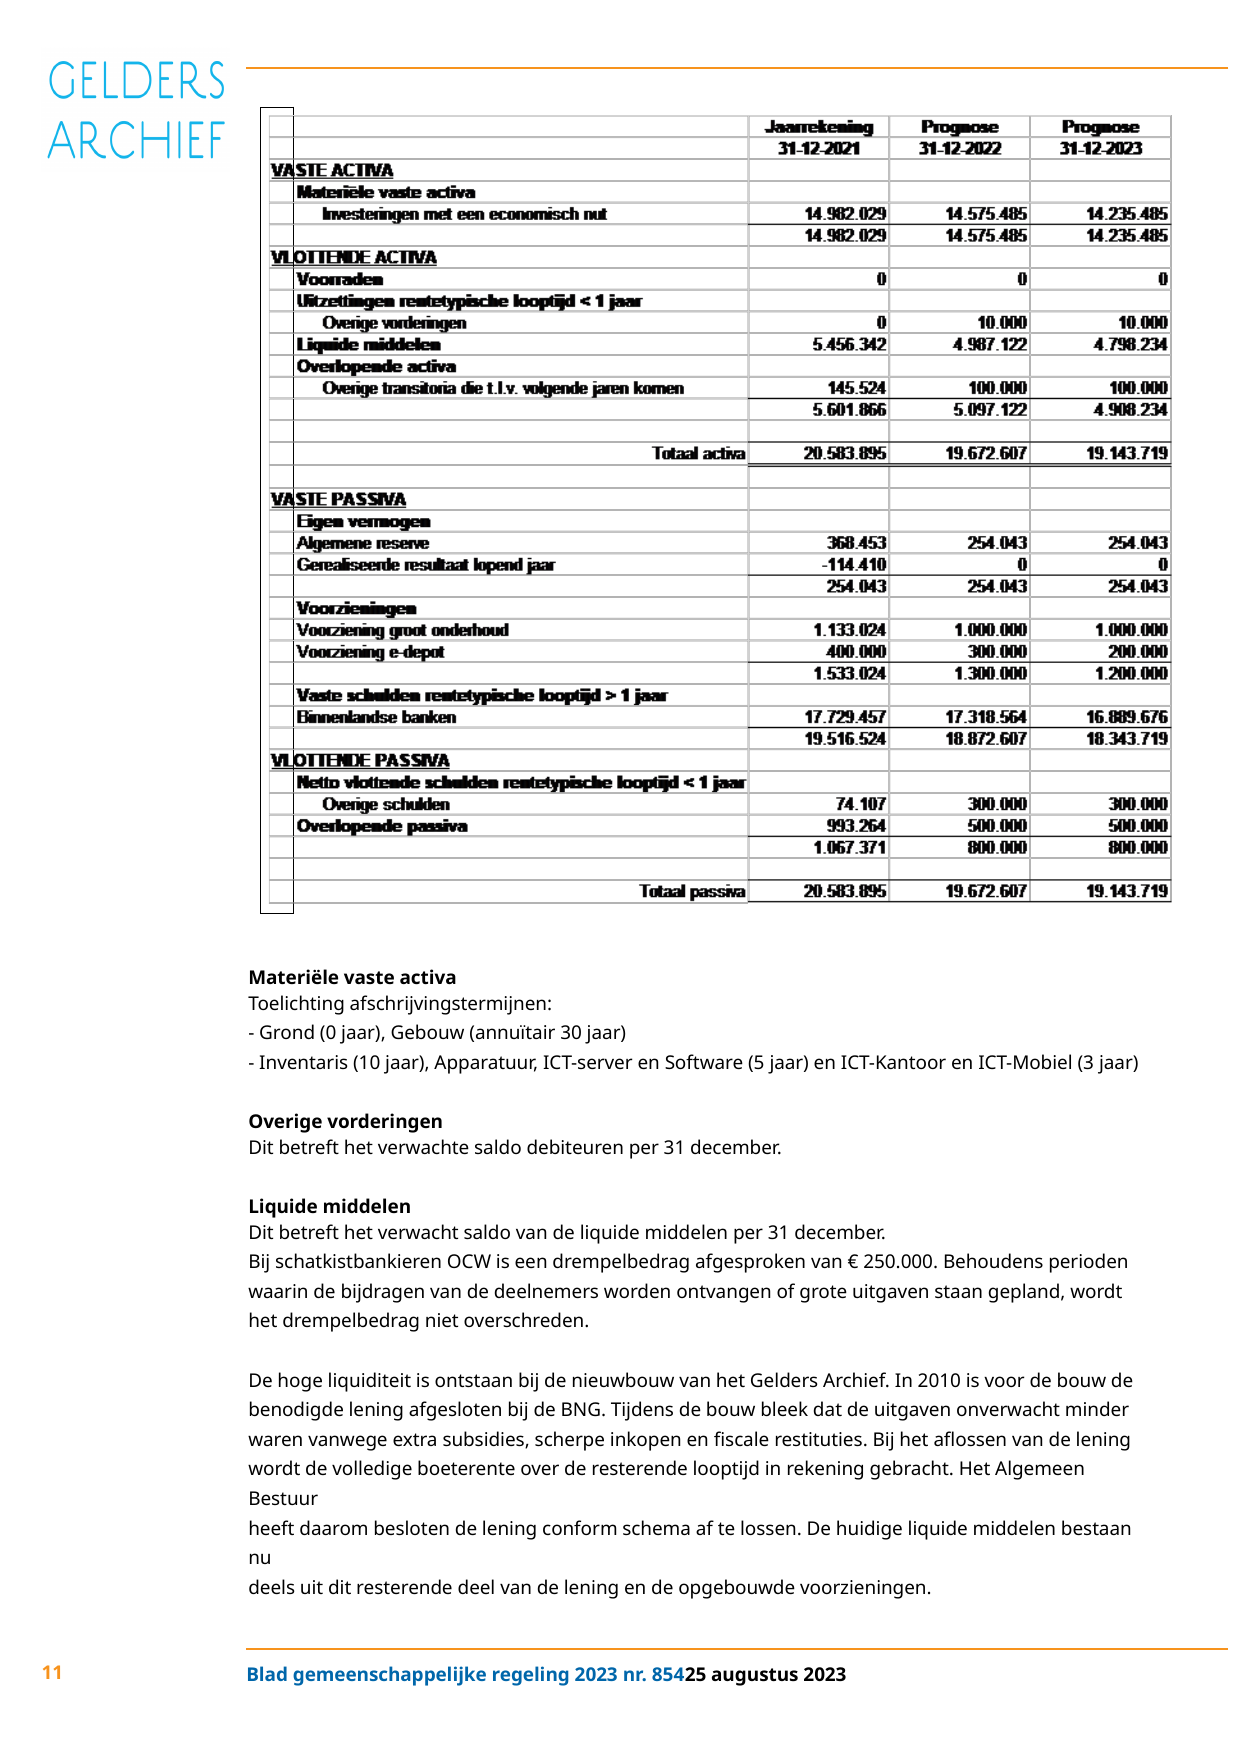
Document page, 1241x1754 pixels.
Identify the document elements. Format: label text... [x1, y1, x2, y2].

text Bij schatkistbankieren OCW is een drempelbedrag afgesproken van € 250.000. Behoudens perioden waarin de bijdragen van de deelnemers worden ontvangen of grote uitgaven staan gepland, wordt het drempelbedrag niet overschreden. [248, 1248, 1152, 1333]
text Overige vorderingen [248, 1108, 1152, 1134]
text - Inventaris (10 jaar), Apparatuur, ICT-server en Software (5 jaar) en ICT-Kantoor en ICT-Mobiel (3 jaar) [248, 1049, 1152, 1075]
text De hoge liquiditeit is ontstaan bij de nieuwbouw van het Gelders Archief. In 2010 is voor de bouw de [248, 1367, 1152, 1393]
text benodigde lening afgesloten bij de BNG. Tijdens de bouw bleek dat de uitgaven onverwacht minder [248, 1396, 1152, 1422]
text Dit betreft het verwachte saldo debiteuren per 31 december. [248, 1134, 1152, 1160]
text Materiële vaste activa [248, 964, 1152, 990]
text heeft daarom besloten de lening conform schema af te lossen. De huidige liquide middelen bestaan nu [248, 1515, 1152, 1570]
picture [268, 115, 1173, 905]
text Toelichting afschrijvingstermijnen: [248, 990, 1152, 1016]
text waren vanwege extra subsidies, scherpe inkopen en fiscale restituties. Bij het aflossen van de lening [248, 1426, 1152, 1452]
text - Grond (0 jaar), Gebouw (annuïtair 30 jaar) [248, 1019, 1152, 1045]
picture [41, 47, 231, 172]
text Dit betreft het verwacht saldo van de liquide middelen per 31 december. [248, 1219, 1152, 1245]
text Liquide middelen [248, 1193, 1152, 1219]
text deels uit dit resterende deel van de lening en de opgebouwde voorzieningen. [248, 1574, 1152, 1600]
text wordt de volledige boeterente over de resterende looptijd in rekening gebracht. Het Algemeen Bestuur [248, 1456, 1152, 1511]
